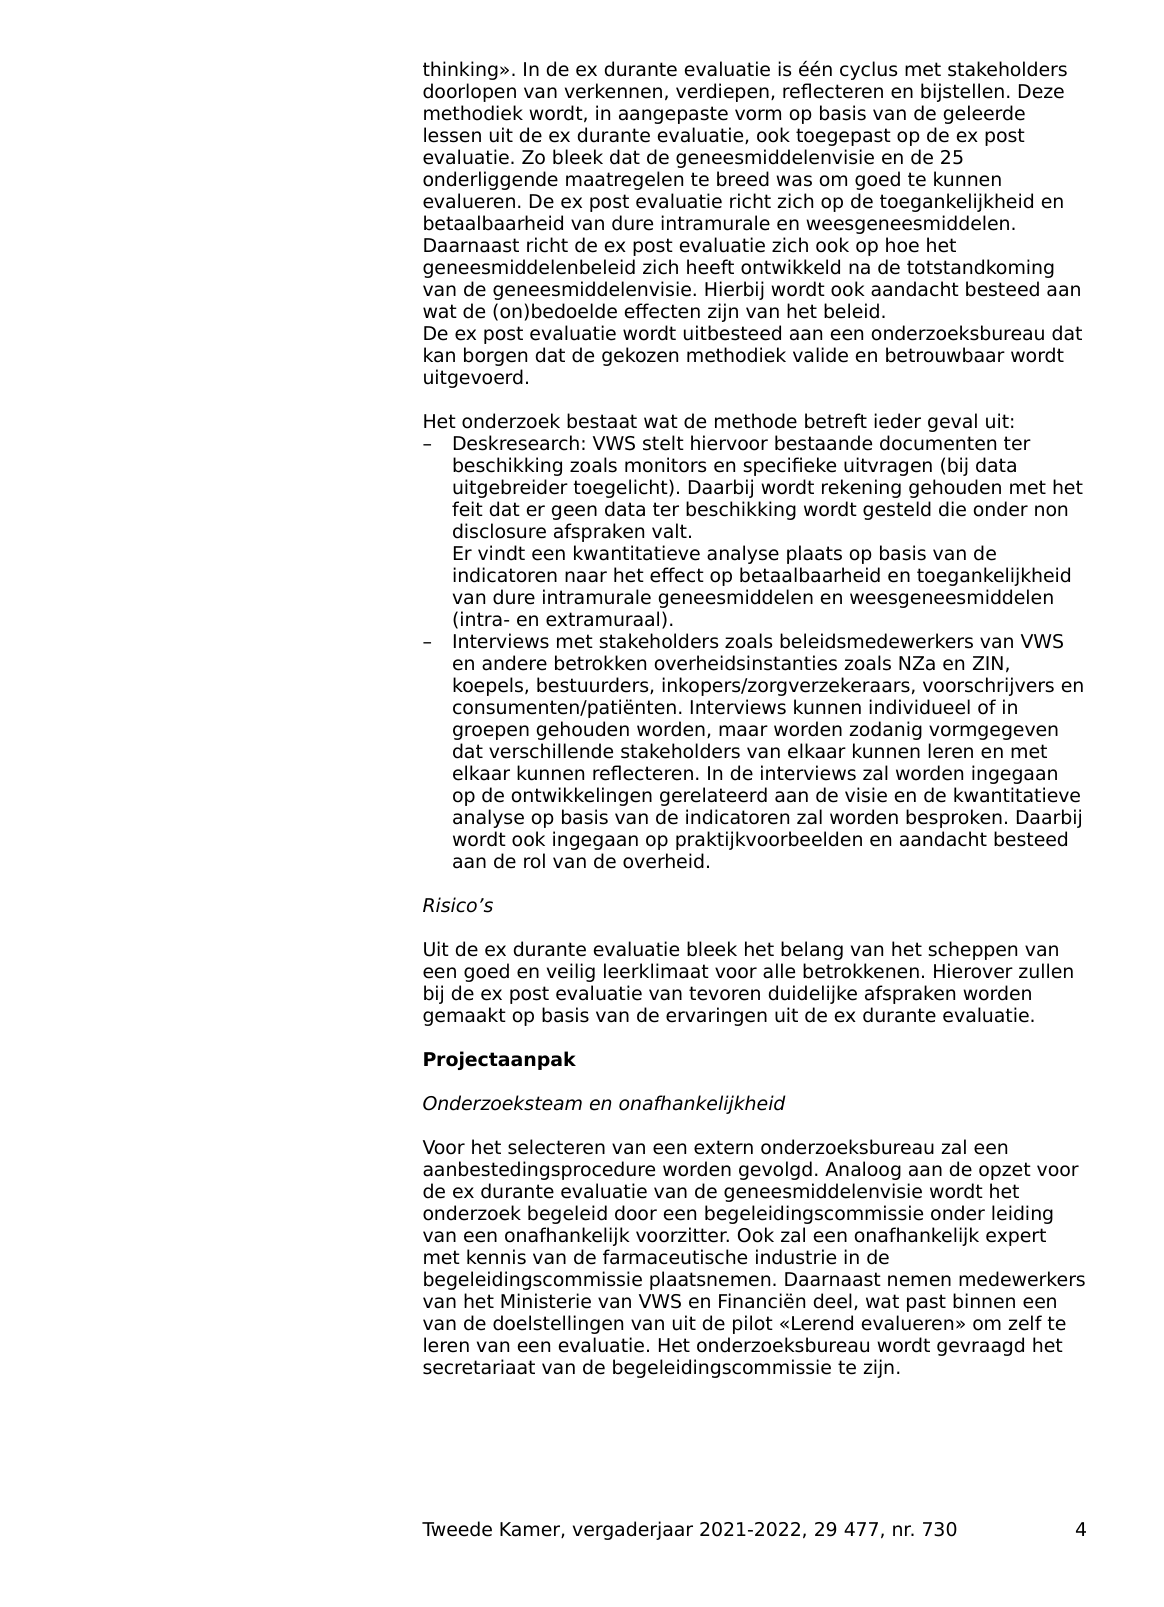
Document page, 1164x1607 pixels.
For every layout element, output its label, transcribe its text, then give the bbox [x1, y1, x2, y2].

subtitle Projectaanpak [422, 1049, 1087, 1071]
subtitle Onderzoeksteam en onafhankelijkheid [422, 1093, 1087, 1115]
text thinking». In de ex durante evaluatie is één cyclus met stakeholders doorlopen van verkennen, verdiepen, reflecteren en bijstellen. Deze methodiek wordt, in aangepaste vorm op basis van de geleerde lessen uit de ex durante evaluatie, ook toegepast op de ex post evaluatie. Zo bleek dat de geneesmiddelenvisie en de 25 onderliggende maatregelen te breed was om goed te kunnen evalueren. De ex post evaluatie richt zich op de toegankelijkheid en betaalbaarheid van dure intramurale en weesgeneesmiddelen. Daarnaast richt de ex post evaluatie zich ook op hoe het geneesmiddelenbeleid zich heeft ontwikkeld na de totstandkoming van de geneesmiddelenvisie. Hierbij wordt ook aandacht besteed aan wat de (on)bedoelde effecten zijn van het beleid. [422, 59, 1087, 323]
subtitle Risico’s [422, 895, 1087, 917]
text Het onderzoek bestaat wat de methode betreft ieder geval uit: [422, 411, 1087, 433]
text Uit de ex durante evaluatie bleek het belang van het scheppen van een goed en veilig leerklimaat voor alle betrokkenen. Hierover zullen bij de ex post evaluatie van tevoren duidelijke afspraken worden gemaakt op basis van de ervaringen uit de ex durante evaluatie. [422, 939, 1087, 1027]
text Voor het selecteren van een extern onderzoeksbureau zal een aanbestedingsprocedure worden gevolgd. Analoog aan de opzet voor de ex durante evaluatie van de geneesmiddelenvisie wordt het onderzoek begeleid door een begeleidingscommissie onder leiding van een onafhankelijk voorzitter. Ook zal een onafhankelijk expert met kennis van de farmaceutische industrie in de begeleidingscommissie plaatsnemen. Daarnaast nemen medewerkers van het Ministerie van VWS en Financiën deel, wat past binnen een van de doelstellingen van uit de pilot «Lerend evalueren» om zelf te leren van een evaluatie. Het onderzoeksbureau wordt gevraagd het secretariaat van de begeleidingscommissie te zijn. [422, 1137, 1087, 1379]
text Er vindt een kwantitatieve analyse plaats op basis van de indicatoren naar het effect op betaalbaarheid en toegankelijkheid van dure intramurale geneesmiddelen en weesgeneesmiddelen (intra- en extramuraal). [452, 543, 1087, 631]
text – Deskresearch: VWS stelt hiervoor bestaande documenten ter beschikking zoals monitors en specifieke uitvragen (bij data uitgebreider toegelicht). Daarbij wordt rekening gehouden met het feit dat er geen data ter beschikking wordt gesteld die onder non disclosure afspraken valt. [422, 433, 1087, 543]
text – Interviews met stakeholders zoals beleidsmedewerkers van VWS en andere betrokken overheidsinstanties zoals NZa en ZIN, koepels, bestuurders, inkopers/zorgverzekeraars, voorschrijvers en consumenten/patiënten. Interviews kunnen individueel of in groepen gehouden worden, maar worden zodanig vormgegeven dat verschillende stakeholders van elkaar kunnen leren en met elkaar kunnen reflecteren. In de interviews zal worden ingegaan op de ontwikkelingen gerelateerd aan de visie en de kwantitatieve analyse op basis van de indicatoren zal worden besproken. Daarbij wordt ook ingegaan op praktijkvoorbeelden en aandacht besteed aan de rol van de overheid. [422, 631, 1087, 872]
text De ex post evaluatie wordt uitbesteed aan een onderzoeksbureau dat kan borgen dat de gekozen methodiek valide en betrouwbaar wordt uitgevoerd. [422, 323, 1087, 389]
